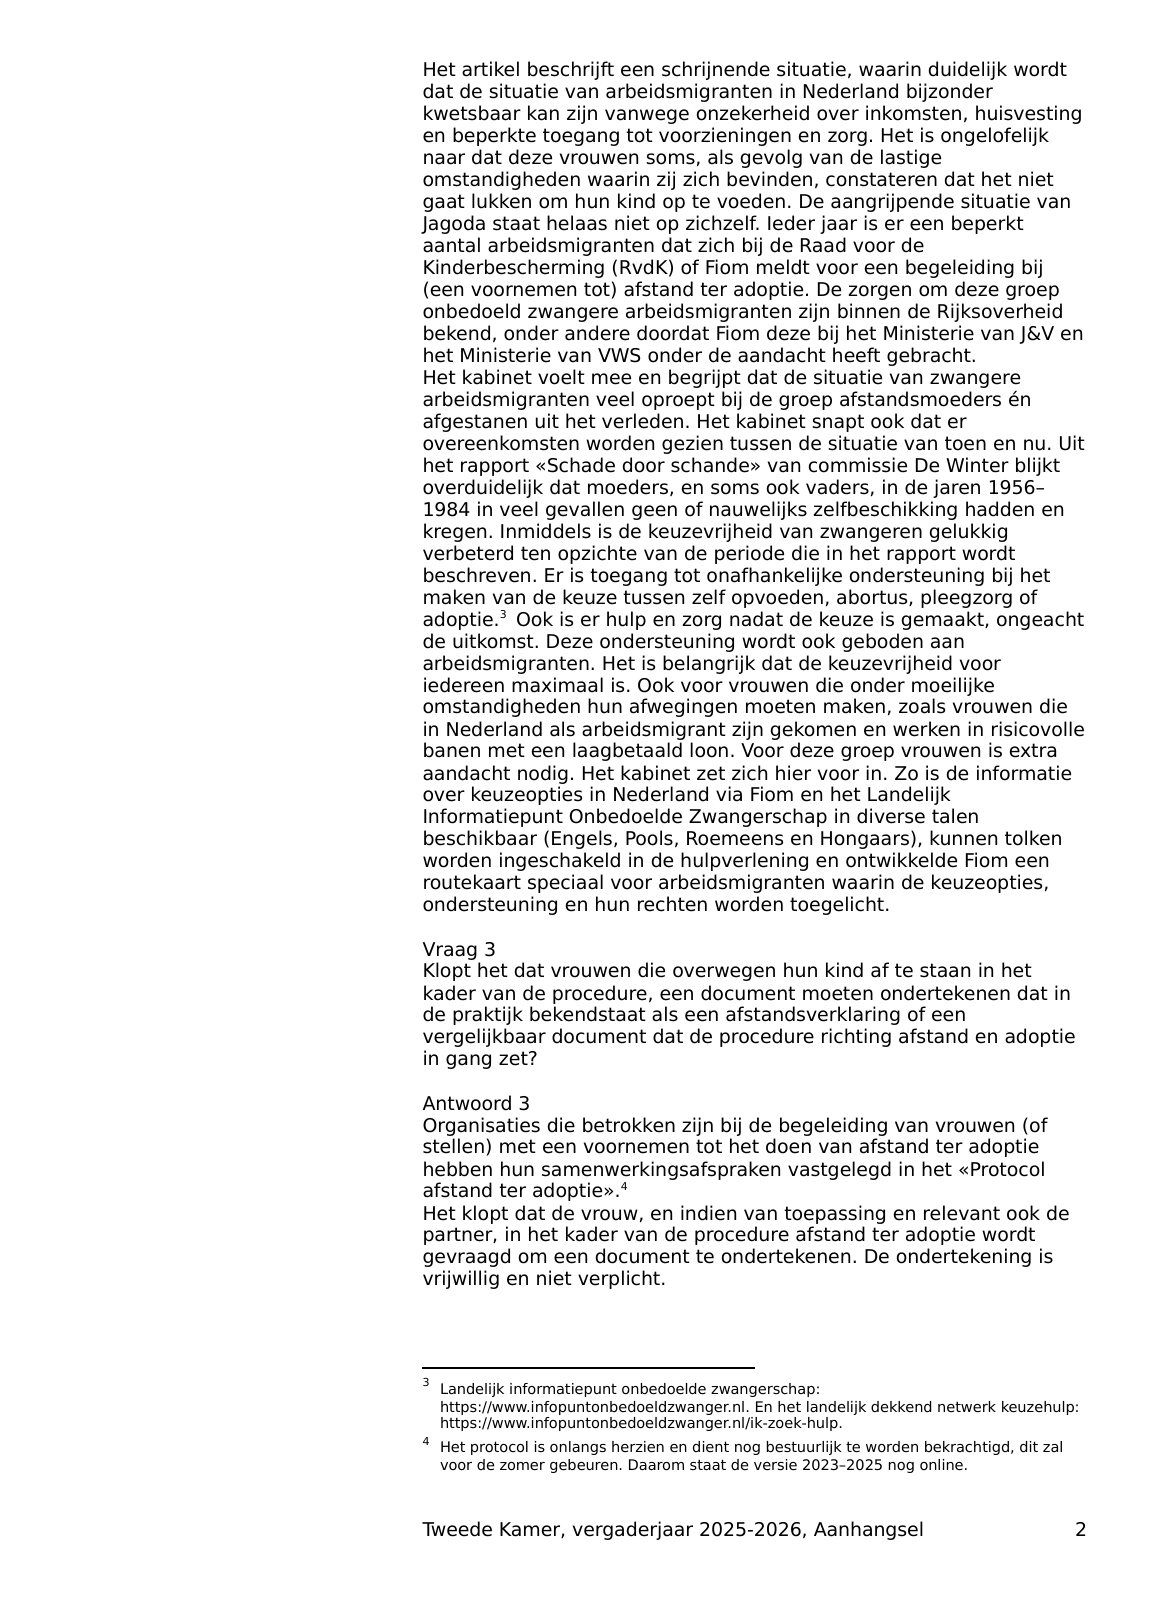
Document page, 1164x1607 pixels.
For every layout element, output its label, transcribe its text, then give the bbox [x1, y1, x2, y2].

text Vraag 3 [422, 938, 1087, 960]
text Het protocol is onlangs herzien en dient nog bestuurlijk te worden bekrachtigd, dit zal voor de zomer gebeuren. Daarom staat de versie 2023–2025 nog online. [422, 1435, 1087, 1474]
text Het kabinet voelt mee en begrijpt dat de situatie van zwangere arbeidsmigranten veel oproept bij de groep afstandsmoeders én afgestanen uit het verleden. Het kabinet snapt ook dat er overeenkomsten worden gezien tussen de situatie van toen en nu. Uit het rapport «Schade door schande» van commissie De Winter blijkt overduidelijk dat moeders, en soms ook vaders, in de jaren 1956–1984 in veel gevallen geen of nauwelijks zelfbeschikking hadden en kregen. Inmiddels is de keuzevrijheid van zwangeren gelukkig verbeterd ten opzichte van de periode die in het rapport wordt beschreven. Er is toegang tot onafhankelijke ondersteuning bij het maken van de keuze tussen zelf opvoeden, abortus, pleegzorg of adoptie. Ook is er hulp en zorg nadat de keuze is gemaakt, ongeacht de uitkomst. Deze ondersteuning wordt ook geboden aan arbeidsmigranten. Het is belangrijk dat de keuzevrijheid voor iedereen maximaal is. Ook voor vrouwen die onder moeilijke omstandigheden hun afwegingen moeten maken, zoals vrouwen die in Nederland als arbeidsmigrant zijn gekomen en werken in risicovolle banen met een laagbetaald loon. Voor deze groep vrouwen is extra aandacht nodig. Het kabinet zet zich hier voor in. Zo is de informatie over keuzeopties in Nederland via Fiom en het Landelijk Informatiepunt Onbedoelde Zwangerschap in diverse talen beschikbaar (Engels, Pools, Roemeens en Hongaars), kunnen tolken worden ingeschakeld in de hulpverlening en ontwikkelde Fiom een routekaart speciaal voor arbeidsmigranten waarin de keuzeopties, ondersteuning en hun rechten worden toegelicht. [422, 367, 1087, 916]
text Klopt het dat vrouwen die overwegen hun kind af te staan in het kader van de procedure, een document moeten ondertekenen dat in de praktijk bekendstaat als een afstandsverklaring of een vergelijkbaar document dat de procedure richting afstand en adoptie in gang zet? [422, 960, 1087, 1070]
text Organisaties die betrokken zijn bij de begeleiding van vrouwen (of stellen) met een voornemen tot het doen van afstand ter adoptie hebben hun samenwerkingsafspraken vastgelegd in het «Protocol afstand ter adoptie». [422, 1114, 1087, 1202]
text Landelijk informatiepunt onbedoelde zwangerschap: https://www.infopuntonbedoeldzwanger.nl. En het landelijk dekkend netwerk keuzehulp: https://www.infopuntonbedoeldzwanger.nl/ik-zoek-hulp. [422, 1377, 1087, 1432]
text Het artikel beschrijft een schrijnende situatie, waarin duidelijk wordt dat de situatie van arbeidsmigranten in Nederland bijzonder kwetsbaar kan zijn vanwege onzekerheid over inkomsten, huisvesting en beperkte toegang tot voorzieningen en zorg. Het is ongelofelijk naar dat deze vrouwen soms, als gevolg van de lastige omstandigheden waarin zij zich bevinden, constateren dat het niet gaat lukken om hun kind op te voeden. De aangrijpende situatie van Jagoda staat helaas niet op zichzelf. Ieder jaar is er een beperkt aantal arbeidsmigranten dat zich bij de Raad voor de Kinderbescherming (RvdK) of Fiom meldt voor een begeleiding bij (een voornemen tot) afstand ter adoptie. De zorgen om deze groep onbedoeld zwangere arbeidsmigranten zijn binnen de Rijksoverheid bekend, onder andere doordat Fiom deze bij het Ministerie van J&V en het Ministerie van VWS onder de aandacht heeft gebracht. [422, 59, 1087, 367]
text Antwoord 3 [422, 1092, 1087, 1114]
text Het klopt dat de vrouw, en indien van toepassing en relevant ook de partner, in het kader van de procedure afstand ter adoptie wordt gevraagd om een document te ondertekenen. De ondertekening is vrijwillig en niet verplicht. [422, 1202, 1087, 1290]
